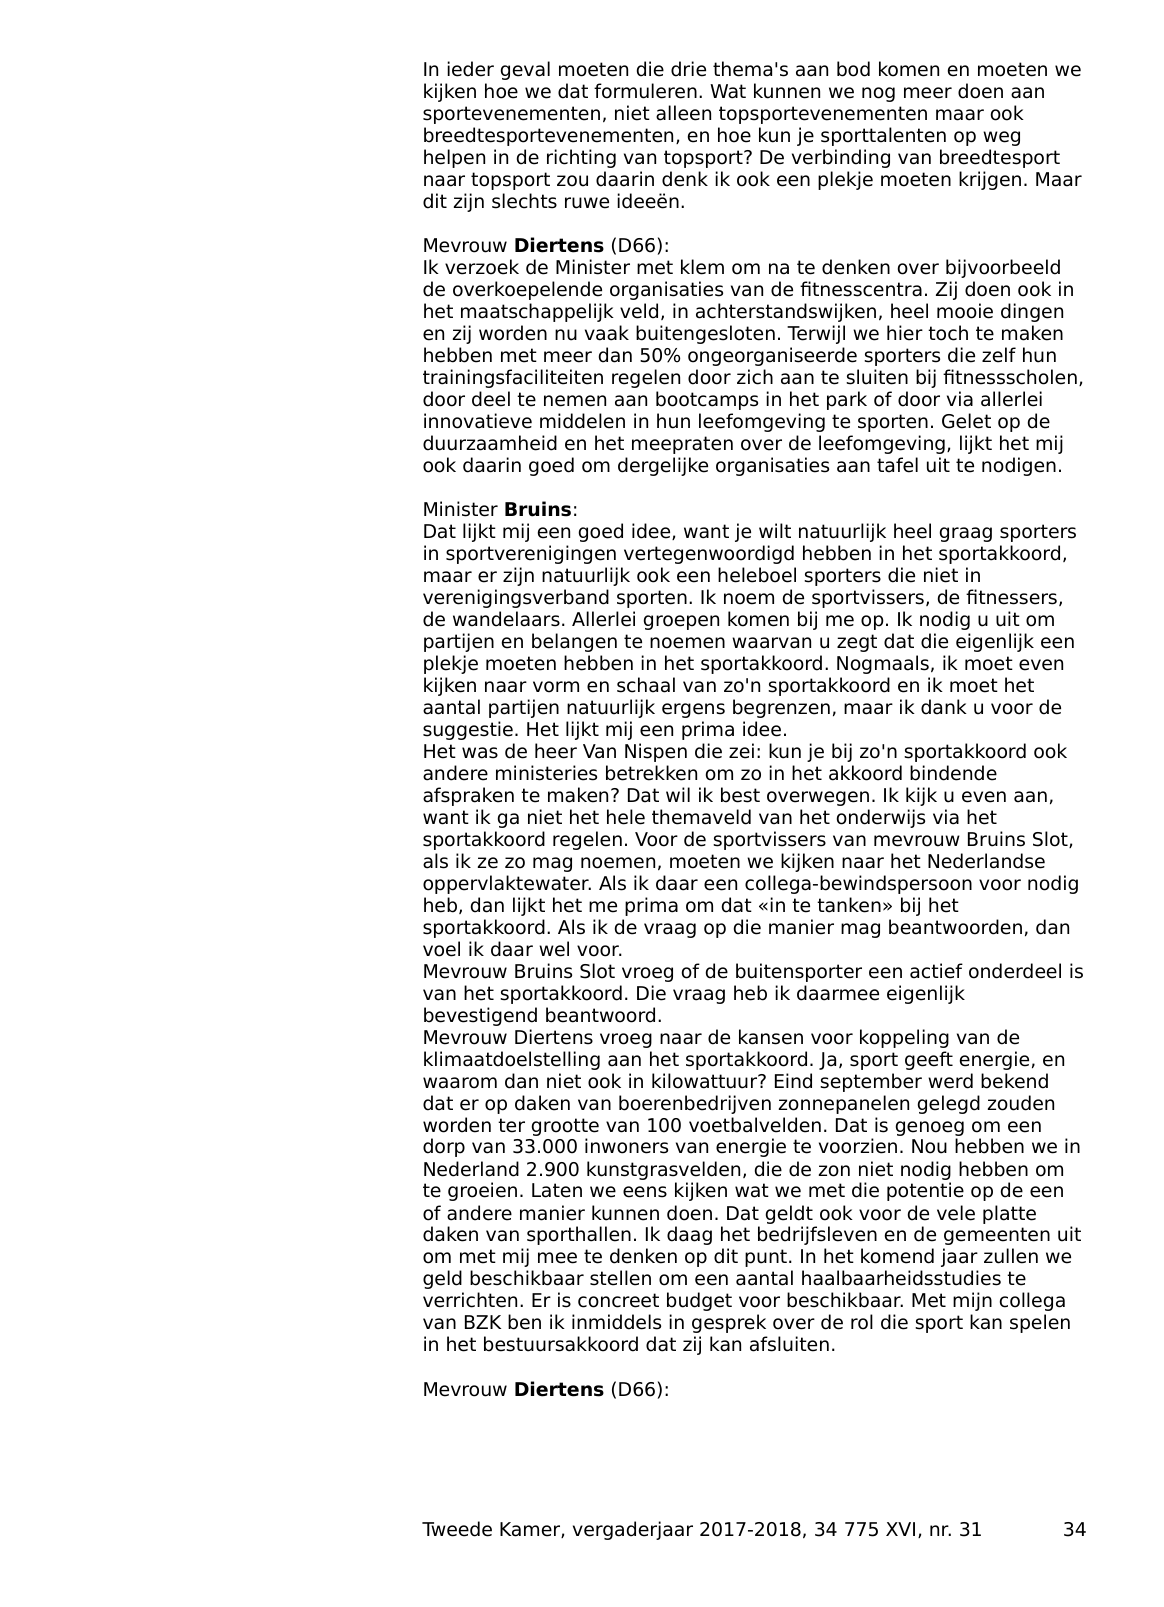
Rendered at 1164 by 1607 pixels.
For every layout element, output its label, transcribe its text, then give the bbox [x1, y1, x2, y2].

text Minister Bruins: [422, 499, 1087, 521]
text Het was de heer Van Nispen die zei: kun je bij zo'n sportakkoord ook andere ministeries betrekken om zo in het akkoord bindende afspraken te maken? Dat wil ik best overwegen. Ik kijk u even aan, want ik ga niet het hele themaveld van het onderwijs via het sportakkoord regelen. Voor de sportvissers van mevrouw Bruins Slot, als ik ze zo mag noemen, moeten we kijken naar het Nederlandse oppervlaktewater. Als ik daar een collega-bewindspersoon voor nodig heb, dan lijkt het me prima om dat «in te tanken» bij het sportakkoord. Als ik de vraag op die manier mag beantwoorden, dan voel ik daar wel voor. [422, 741, 1087, 961]
text Mevrouw Diertens (D66): [422, 235, 1087, 257]
text Ik verzoek de Minister met klem om na te denken over bijvoorbeeld de overkoepelende organisaties van de fitnesscentra. Zij doen ook in het maatschappelijk veld, in achterstandswijken, heel mooie dingen en zij worden nu vaak buitengesloten. Terwijl we hier toch te maken hebben met meer dan 50% ongeorganiseerde sporters die zelf hun trainingsfaciliteiten regelen door zich aan te sluiten bij fitnessscholen, door deel te nemen aan bootcamps in het park of door via allerlei innovatieve middelen in hun leefomgeving te sporten. Gelet op de duurzaamheid en het meepraten over de leefomgeving, lijkt het mij ook daarin goed om dergelijke organisaties aan tafel uit te nodigen. [422, 257, 1087, 477]
text In ieder geval moeten die drie thema's aan bod komen en moeten we kijken hoe we dat formuleren. Wat kunnen we nog meer doen aan sportevenementen, niet alleen topsportevenementen maar ook breedtesportevenementen, en hoe kun je sporttalenten op weg helpen in de richting van topsport? De verbinding van breedtesport naar topsport zou daarin denk ik ook een plekje moeten krijgen. Maar dit zijn slechts ruwe ideeën. [422, 59, 1087, 213]
text Mevrouw Diertens vroeg naar de kansen voor koppeling van de klimaatdoelstelling aan het sportakkoord. Ja, sport geeft energie, en waarom dan niet ook in kilowattuur? Eind september werd bekend dat er op daken van boerenbedrijven zonnepanelen gelegd zouden worden ter grootte van 100 voetbalvelden. Dat is genoeg om een dorp van 33.000 inwoners van energie te voorzien. Nou hebben we in Nederland 2.900 kunstgrasvelden, die de zon niet nodig hebben om te groeien. Laten we eens kijken wat we met die potentie op de een of andere manier kunnen doen. Dat geldt ook voor de vele platte daken van sporthallen. Ik daag het bedrijfsleven en de gemeenten uit om met mij mee te denken op dit punt. In het komend jaar zullen we geld beschikbaar stellen om een aantal haalbaarheidsstudies te verrichten. Er is concreet budget voor beschikbaar. Met mijn collega van BZK ben ik inmiddels in gesprek over de rol die sport kan spelen in het bestuursakkoord dat zij kan afsluiten. [422, 1027, 1087, 1356]
text Dat lijkt mij een goed idee, want je wilt natuurlijk heel graag sporters in sportverenigingen vertegenwoordigd hebben in het sportakkoord, maar er zijn natuurlijk ook een heleboel sporters die niet in verenigingsverband sporten. Ik noem de sportvissers, de fitnessers, de wandelaars. Allerlei groepen komen bij me op. Ik nodig u uit om partijen en belangen te noemen waarvan u zegt dat die eigenlijk een plekje moeten hebben in het sportakkoord. Nogmaals, ik moet even kijken naar vorm en schaal van zo'n sportakkoord en ik moet het aantal partijen natuurlijk ergens begrenzen, maar ik dank u voor de suggestie. Het lijkt mij een prima idee. [422, 521, 1087, 741]
text Mevrouw Bruins Slot vroeg of de buitensporter een actief onderdeel is van het sportakkoord. Die vraag heb ik daarmee eigenlijk bevestigend beantwoord. [422, 961, 1087, 1027]
text Mevrouw Diertens (D66): [422, 1378, 1087, 1400]
